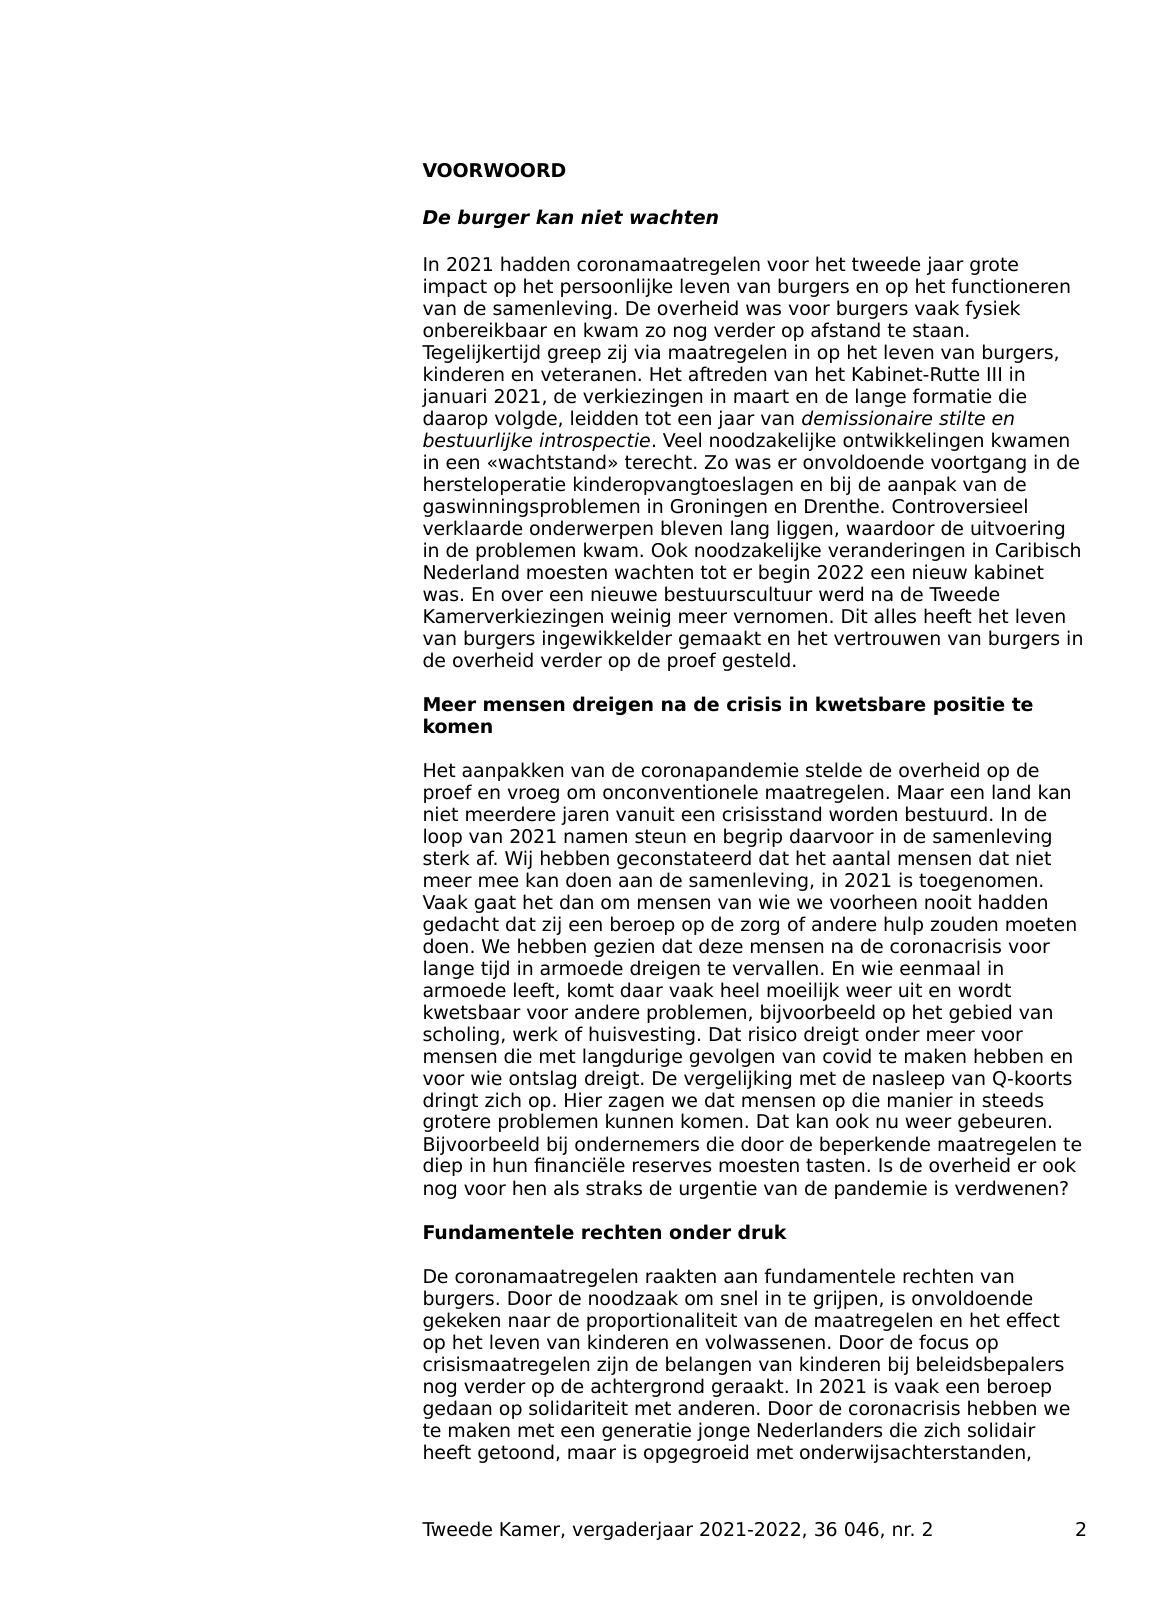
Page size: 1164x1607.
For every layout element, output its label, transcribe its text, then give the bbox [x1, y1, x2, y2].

subtitle De burger kan niet wachten [422, 207, 1087, 229]
subtitle VOORWOORD [422, 160, 1087, 182]
text Het aanpakken van de coronapandemie stelde de overheid op de proef en vroeg om onconventionele maatregelen. Maar een land kan niet meerdere jaren vanuit een crisisstand worden bestuurd. In de loop van 2021 namen steun en begrip daarvoor in de samenleving sterk af. Wij hebben geconstateerd dat het aantal mensen dat niet meer mee kan doen aan de samenleving, in 2021 is toegenomen. Vaak gaat het dan om mensen van wie we voorheen nooit hadden gedacht dat zij een beroep op de zorg of andere hulp zouden moeten doen. We hebben gezien dat deze mensen na de coronacrisis voor lange tijd in armoede dreigen te vervallen. En wie eenmaal in armoede leeft, komt daar vaak heel moeilijk weer uit en wordt kwetsbaar voor andere problemen, bijvoorbeeld op het gebied van scholing, werk of huisvesting. Dat risico dreigt onder meer voor mensen die met langdurige gevolgen van covid te maken hebben en voor wie ontslag dreigt. De vergelijking met de nasleep van Q-koorts dringt zich op. Hier zagen we dat mensen op die manier in steeds grotere problemen kunnen komen. Dat kan ook nu weer gebeuren. Bijvoorbeeld bij ondernemers die door de beperkende maatregelen te diep in hun financiële reserves moesten tasten. Is de overheid er ook nog voor hen als straks de urgentie van de pandemie is verdwenen? [422, 760, 1087, 1199]
subtitle Fundamentele rechten onder druk [422, 1222, 1087, 1243]
text In 2021 hadden coronamaatregelen voor het tweede jaar grote impact op het persoonlijke leven van burgers en op het functioneren van de samenleving. De overheid was voor burgers vaak fysiek onbereikbaar en kwam zo nog verder op afstand te staan. Tegelijkertijd greep zij via maatregelen in op het leven van burgers, kinderen en veteranen. Het aftreden van het Kabinet-Rutte III in januari 2021, de verkiezingen in maart en de lange formatie die daarop volgde, leidden tot een jaar van demissionaire stilte en bestuurlijke introspectie. Veel noodzakelijke ontwikkelingen kwamen in een «wachtstand» terecht. Zo was er onvoldoende voortgang in de hersteloperatie kinderopvangtoeslagen en bij de aanpak van de gaswinningsproblemen in Groningen en Drenthe. Controversieel verklaarde onderwerpen bleven lang liggen, waardoor de uitvoering in de problemen kwam. Ook noodzakelijke veranderingen in Caribisch Nederland moesten wachten tot er begin 2022 een nieuw kabinet was. En over een nieuwe bestuurscultuur werd na de Tweede Kamerverkiezingen weinig meer vernomen. Dit alles heeft het leven van burgers ingewikkelder gemaakt en het vertrouwen van burgers in de overheid verder op de proef gesteld. [422, 254, 1087, 671]
subtitle Meer mensen dreigen na de crisis in kwetsbare positie te komen [422, 694, 1087, 738]
text De coronamaatregelen raakten aan fundamentele rechten van burgers. Door de noodzaak om snel in te grijpen, is onvoldoende gekeken naar de proportionaliteit van de maatregelen en het effect op het leven van kinderen en volwassenen. Door de focus op crisismaatregelen zijn de belangen van kinderen bij beleidsbepalers nog verder op de achtergrond geraakt. In 2021 is vaak een beroep gedaan op solidariteit met anderen. Door de coronacrisis hebben we te maken met een generatie jonge Nederlanders die zich solidair heeft getoond, maar is opgegroeid met onderwijsachterstanden, [422, 1266, 1087, 1463]
